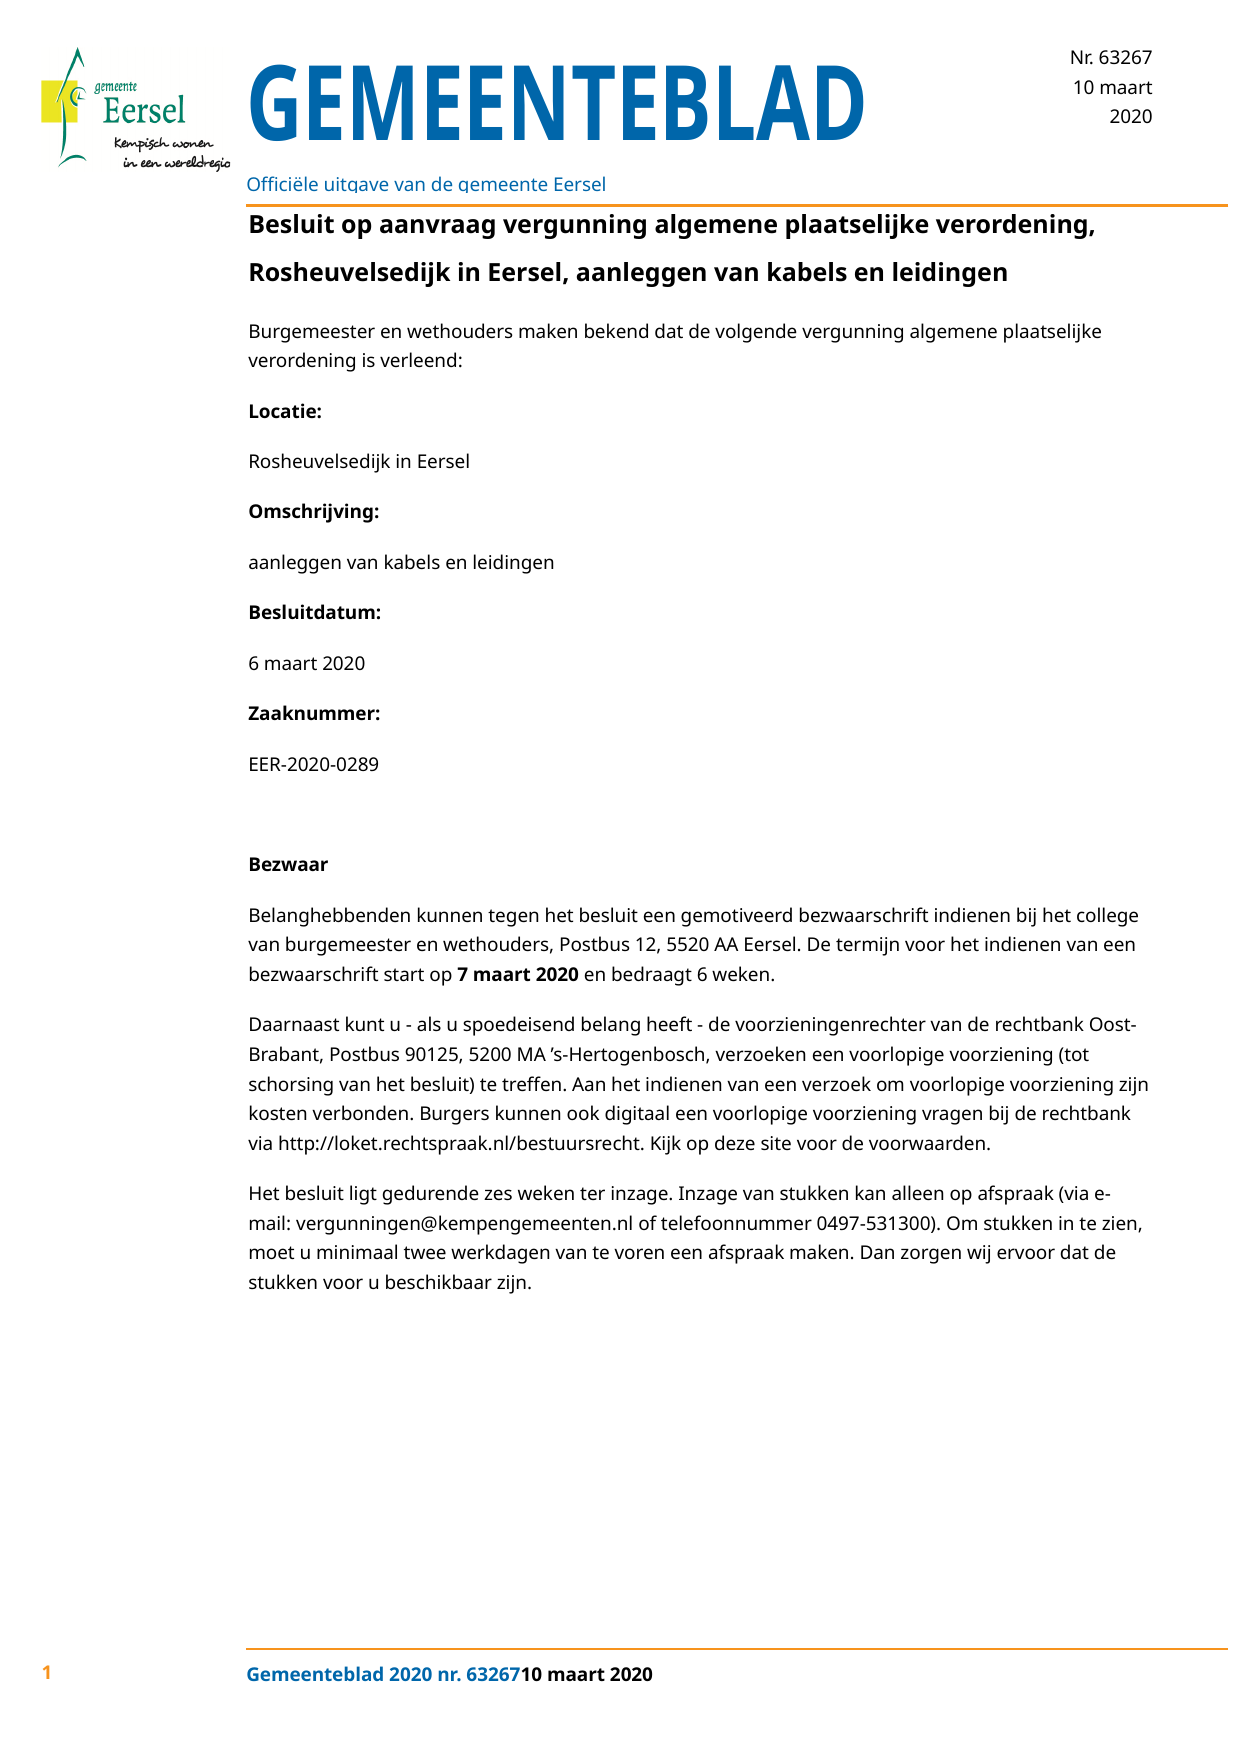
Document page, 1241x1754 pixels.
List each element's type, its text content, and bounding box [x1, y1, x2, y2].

text Daarnaast kunt u - als u spoedeisend belang heeft - de voorzieningenrechter van de rechtbank Oost-Brabant, Postbus 90125, 5200 MA ’s-Hertogenbosch, verzoeken een voorlopige voorziening (tot schorsing van het besluit) te treffen. Aan het indienen van een verzoek om voorlopige voorziening zijn kosten verbonden. Burgers kunnen ook digitaal een voorlopige voorziening vragen bij de rechtbank via http://loket.rechtspraak.nl/bestuursrecht. Kijk op deze site voor de voorwaarden. [248, 1012, 1152, 1156]
picture [41, 47, 231, 172]
text Belanghebbenden kunnen tegen het besluit een gemotiveerd bezwaarschrift indienen bij het college van burgemeester en wethouders, Postbus 12, 5520 AA Eersel. De termijn voor het indienen van een bezwaarschrift start op 7 maart 2020 en bedraagt 6 weken. [248, 902, 1152, 987]
text 6 maart 2020 [248, 650, 1152, 676]
text Besluitdatum: [248, 599, 1152, 625]
text Besluit op aanvraag vergunning algemene plaatselijke verordening, Rosheuvelsedijk in Eersel, aanleggen van kabels en leidingen [248, 207, 1152, 288]
text aanleggen van kabels en leidingen [248, 549, 1152, 575]
text EER-2020-0289 [248, 751, 1152, 777]
text Locatie: [248, 398, 1152, 424]
text Rosheuvelsedijk in Eersel [248, 448, 1152, 474]
text Omschrijving: [248, 499, 1152, 524]
text Bezwaar [248, 852, 1152, 877]
text Burgemeester en wethouders maken bekend dat de volgende vergunning algemene plaatselijke verordening is verleend: [248, 318, 1152, 373]
text Zaaknummer: [248, 700, 1152, 726]
text Het besluit ligt gedurende zes weken ter inzage. Inzage van stukken kan alleen op afspraak (via e-mail: vergunningen@kempengemeenten.nl of telefoonnummer 0497-531300). Om stukken in te zien, moet u minimaal twee werkdagen van te voren een afspraak maken. Dan zorgen wij ervoor dat de stukken voor u beschikbaar zijn. [248, 1180, 1152, 1295]
